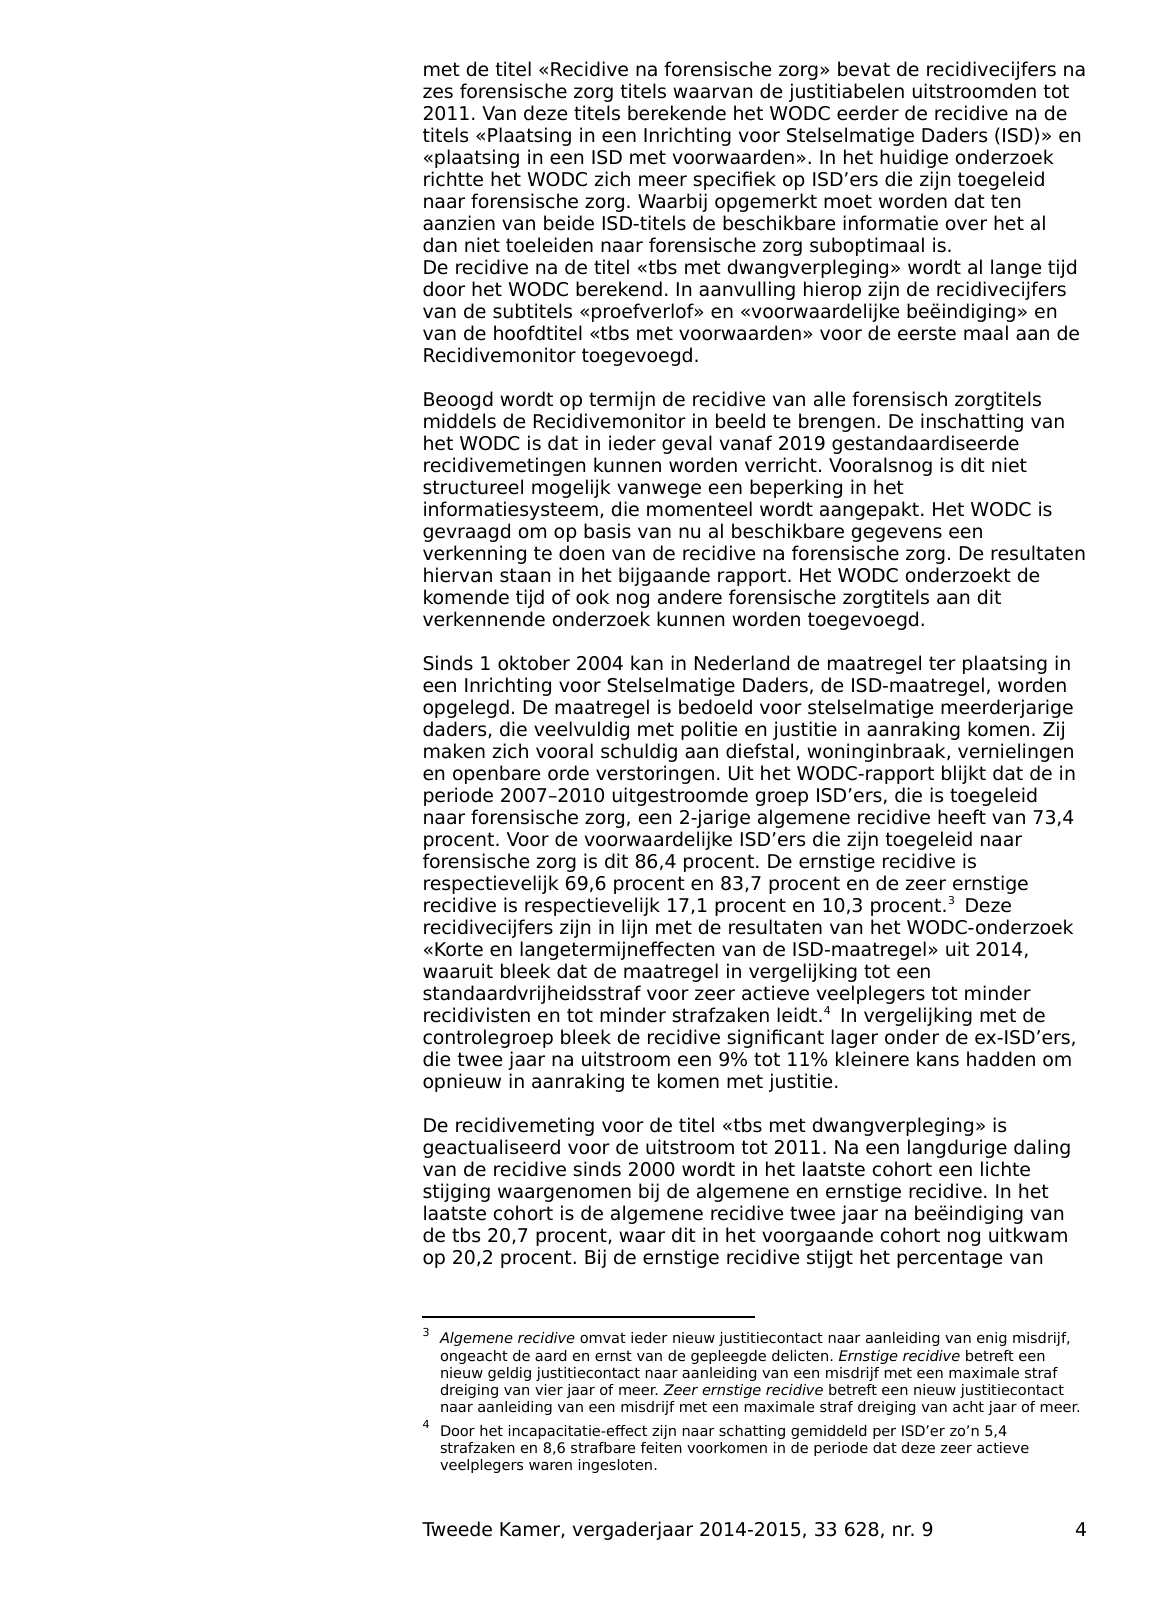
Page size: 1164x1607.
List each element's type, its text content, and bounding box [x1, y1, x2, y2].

text Beoogd wordt op termijn de recidive van alle forensisch zorgtitels middels de Recidivemonitor in beeld te brengen. De inschatting van het WODC is dat in ieder geval vanaf 2019 gestandaardiseerde recidivemetingen kunnen worden verricht. Vooralsnog is dit niet structureel mogelijk vanwege een beperking in het informatiesysteem, die momenteel wordt aangepakt. Het WODC is gevraagd om op basis van nu al beschikbare gegevens een verkenning te doen van de recidive na forensische zorg. De resultaten hiervan staan in het bijgaande rapport. Het WODC onderzoekt de komende tijd of ook nog andere forensische zorgtitels aan dit verkennende onderzoek kunnen worden toegevoegd. [422, 389, 1087, 631]
text De recidivemeting voor de titel «tbs met dwangverpleging» is geactualiseerd voor de uitstroom tot 2011. Na een langdurige daling van de recidive sinds 2000 wordt in het laatste cohort een lichte stijging waargenomen bij de algemene en ernstige recidive. In het laatste cohort is de algemene recidive twee jaar na beëindiging van de tbs 20,7 procent, waar dit in het voorgaande cohort nog uitkwam op 20,2 procent. Bij de ernstige recidive stijgt het percentage van [422, 1115, 1087, 1268]
text De recidive na de titel «tbs met dwangverpleging» wordt al lange tijd door het WODC berekend. In aanvulling hierop zijn de recidivecijfers van de subtitels «proefverlof» en «voorwaardelijke beëindiging» en van de hoofdtitel «tbs met voorwaarden» voor de eerste maal aan de Recidivemonitor toegevoegd. [422, 257, 1087, 367]
text met de titel «Recidive na forensische zorg» bevat de recidivecijfers na zes forensische zorg titels waarvan de justitiabelen uitstroomden tot 2011. Van deze titels berekende het WODC eerder de recidive na de titels «Plaatsing in een Inrichting voor Stelselmatige Daders (ISD)» en «plaatsing in een ISD met voorwaarden». In het huidige onderzoek richtte het WODC zich meer specifiek op ISD’ers die zijn toegeleid naar forensische zorg. Waarbij opgemerkt moet worden dat ten aanzien van beide ISD-titels de beschikbare informatie over het al dan niet toeleiden naar forensische zorg suboptimaal is. [422, 59, 1087, 257]
text Algemene recidive omvat ieder nieuw justitiecontact naar aanleiding van enig misdrijf, ongeacht de aard en ernst van de gepleegde delicten. Ernstige recidive betreft een nieuw geldig justitiecontact naar aanleiding van een misdrijf met een maximale straf dreiging van vier jaar of meer. Zeer ernstige recidive betreft een nieuw justitiecontact naar aanleiding van een misdrijf met een maximale straf dreiging van acht jaar of meer. [422, 1326, 1087, 1416]
text Sinds 1 oktober 2004 kan in Nederland de maatregel ter plaatsing in een Inrichting voor Stelselmatige Daders, de ISD-maatregel, worden opgelegd. De maatregel is bedoeld voor stelselmatige meerderjarige daders, die veelvuldig met politie en justitie in aanraking komen. Zij maken zich vooral schuldig aan diefstal, woninginbraak, vernielingen en openbare orde verstoringen. Uit het WODC-rapport blijkt dat de in periode 2007–2010 uitgestroomde groep ISD’ers, die is toegeleid naar forensische zorg, een 2-jarige algemene recidive heeft van 73,4 procent. Voor de voorwaardelijke ISD’ers die zijn toegeleid naar forensische zorg is dit 86,4 procent. De ernstige recidive is respectievelijk 69,6 procent en 83,7 procent en de zeer ernstige recidive is respectievelijk 17,1 procent en 10,3 procent. Deze recidivecijfers zijn in lijn met de resultaten van het WODC-onderzoek «Korte en langetermijneffecten van de ISD-maatregel» uit 2014, waaruit bleek dat de maatregel in vergelijking tot een standaardvrijheidsstraf voor zeer actieve veelplegers tot minder recidivisten en tot minder strafzaken leidt. In vergelijking met de controlegroep bleek de recidive significant lager onder de ex-ISD’ers, die twee jaar na uitstroom een 9% tot 11% kleinere kans hadden om opnieuw in aanraking te komen met justitie. [422, 653, 1087, 1092]
text Door het incapacitatie-effect zijn naar schatting gemiddeld per ISD’er zo’n 5,4 strafzaken en 8,6 strafbare feiten voorkomen in de periode dat deze zeer actieve veelplegers waren ingesloten. [422, 1418, 1087, 1474]
